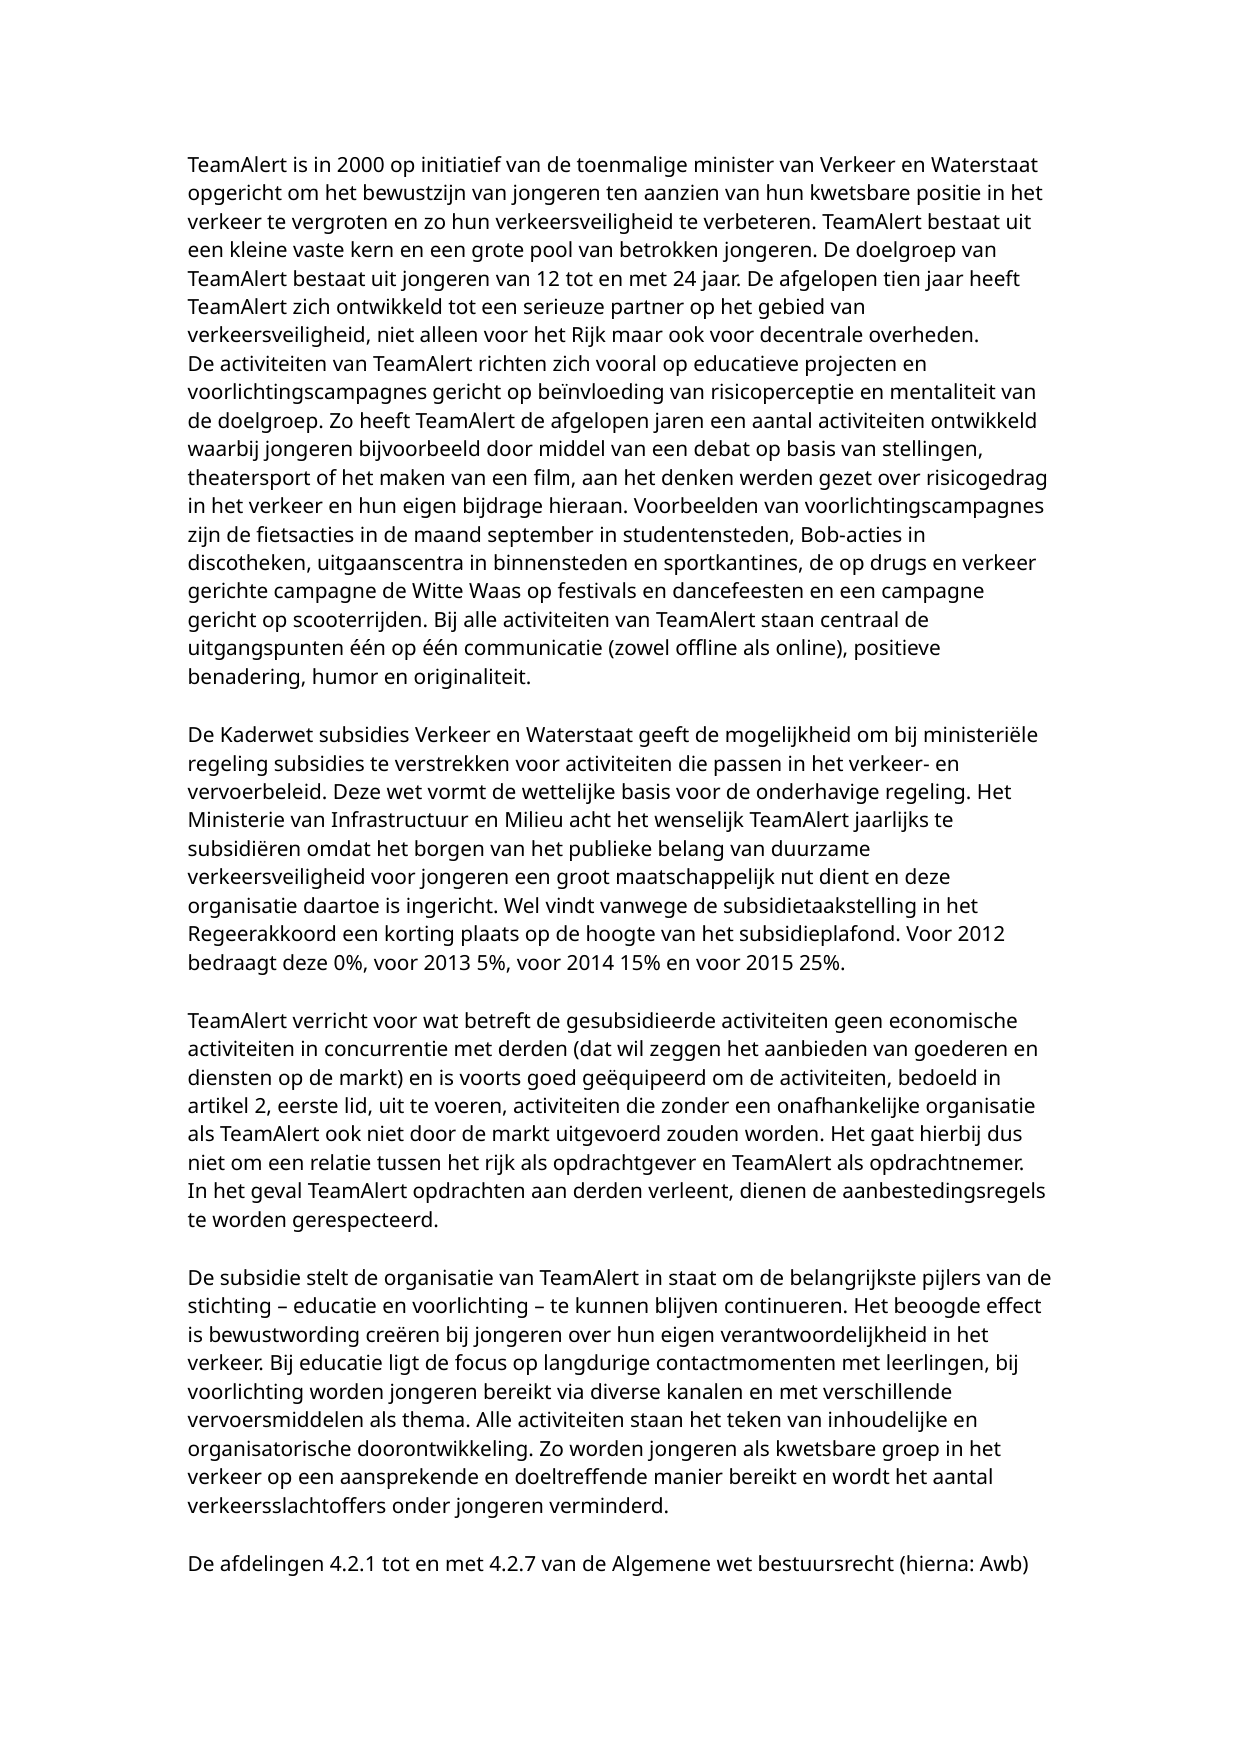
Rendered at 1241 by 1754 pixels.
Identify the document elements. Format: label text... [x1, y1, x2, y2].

text De subsidie stelt de organisatie van TeamAlert in staat om de belangrijkste pijlers van de stichting – educatie en voorlichting – te kunnen blijven continueren. Het beoogde effect is bewustwording creëren bij jongeren over hun eigen verantwoordelijkheid in het verkeer. Bij educatie ligt de focus op langdurige contactmomenten met leerlingen, bij voorlichting worden jongeren bereikt via diverse kanalen en met verschillende vervoersmiddelen als thema. Alle activiteiten staan het teken van inhoudelijke en organisatorische doorontwikkeling. Zo worden jongeren als kwetsbare groep in het verkeer op een aansprekende en doeltreffende manier bereikt en wordt het aantal verkeersslachtoffers onder jongeren verminderd. [187, 1263, 1053, 1519]
text De afdelingen 4.2.1 tot en met 4.2.7 van de Algemene wet bestuursrecht (hierna: Awb) [187, 1549, 1053, 1577]
text TeamAlert is in 2000 op initiatief van de toenmalige minister van Verkeer en Waterstaat opgericht om het bewustzijn van jongeren ten aanzien van hun kwetsbare positie in het verkeer te vergroten en zo hun verkeersveiligheid te verbeteren. TeamAlert bestaat uit een kleine vaste kern en een grote pool van betrokken jongeren. De doelgroep van TeamAlert bestaat uit jongeren van 12 tot en met 24 jaar. De afgelopen tien jaar heeft TeamAlert zich ontwikkeld tot een serieuze partner op het gebied van verkeersveiligheid, niet alleen voor het Rijk maar ook voor decentrale overheden. [187, 150, 1053, 349]
text De Kaderwet subsidies Verkeer en Waterstaat geeft de mogelijkheid om bij ministeriële regeling subsidies te verstrekken voor activiteiten die passen in het verkeer- en vervoerbeleid. Deze wet vormt de wettelijke basis voor de onderhavige regeling. Het Ministerie van Infrastructuur en Milieu acht het wenselijk TeamAlert jaarlijks te subsidiëren omdat het borgen van het publieke belang van duurzame verkeersveiligheid voor jongeren een groot maatschappelijk nut dient en deze organisatie daartoe is ingericht. Wel vindt vanwege de subsidietaakstelling in het Regeerakkoord een korting plaats op de hoogte van het subsidieplafond. Voor 2012 bedraagt deze 0%, voor 2013 5%, voor 2014 15% en voor 2015 25%. [187, 720, 1053, 976]
text TeamAlert verricht voor wat betreft de gesubsidieerde activiteiten geen economische activiteiten in concurrentie met derden (dat wil zeggen het aanbieden van goederen en diensten op de markt) en is voorts goed geëquipeerd om de activiteiten, bedoeld in artikel 2, eerste lid, uit te voeren, activiteiten die zonder een onafhankelijke organisatie als TeamAlert ook niet door de markt uitgevoerd zouden worden. Het gaat hierbij dus niet om een relatie tussen het rijk als opdrachtgever en TeamAlert als opdrachtnemer. [187, 1006, 1053, 1176]
text De activiteiten van TeamAlert richten zich vooral op educatieve projecten en voorlichtingscampagnes gericht op beïnvloeding van risicoperceptie en mentaliteit van de doelgroep. Zo heeft TeamAlert de afgelopen jaren een aantal activiteiten ontwikkeld waarbij jongeren bijvoorbeeld door middel van een debat op basis van stellingen, theatersport of het maken van een film, aan het denken werden gezet over risicogedrag in het verkeer en hun eigen bijdrage hieraan. Voorbeelden van voorlichtingscampagnes zijn de fietsacties in de maand september in studentensteden, Bob-acties in discotheken, uitgaanscentra in binnensteden en sportkantines, de op drugs en verkeer gerichte campagne de Witte Waas op festivals en dancefeesten en een campagne gericht op scooterrijden. Bij alle activiteiten van TeamAlert staan centraal de uitgangspunten één op één communicatie (zowel offline als online), positieve benadering, humor en originaliteit. [187, 349, 1053, 690]
text In het geval TeamAlert opdrachten aan derden verleent, dienen de aanbestedingsregels te worden gerespecteerd. [187, 1176, 1053, 1233]
